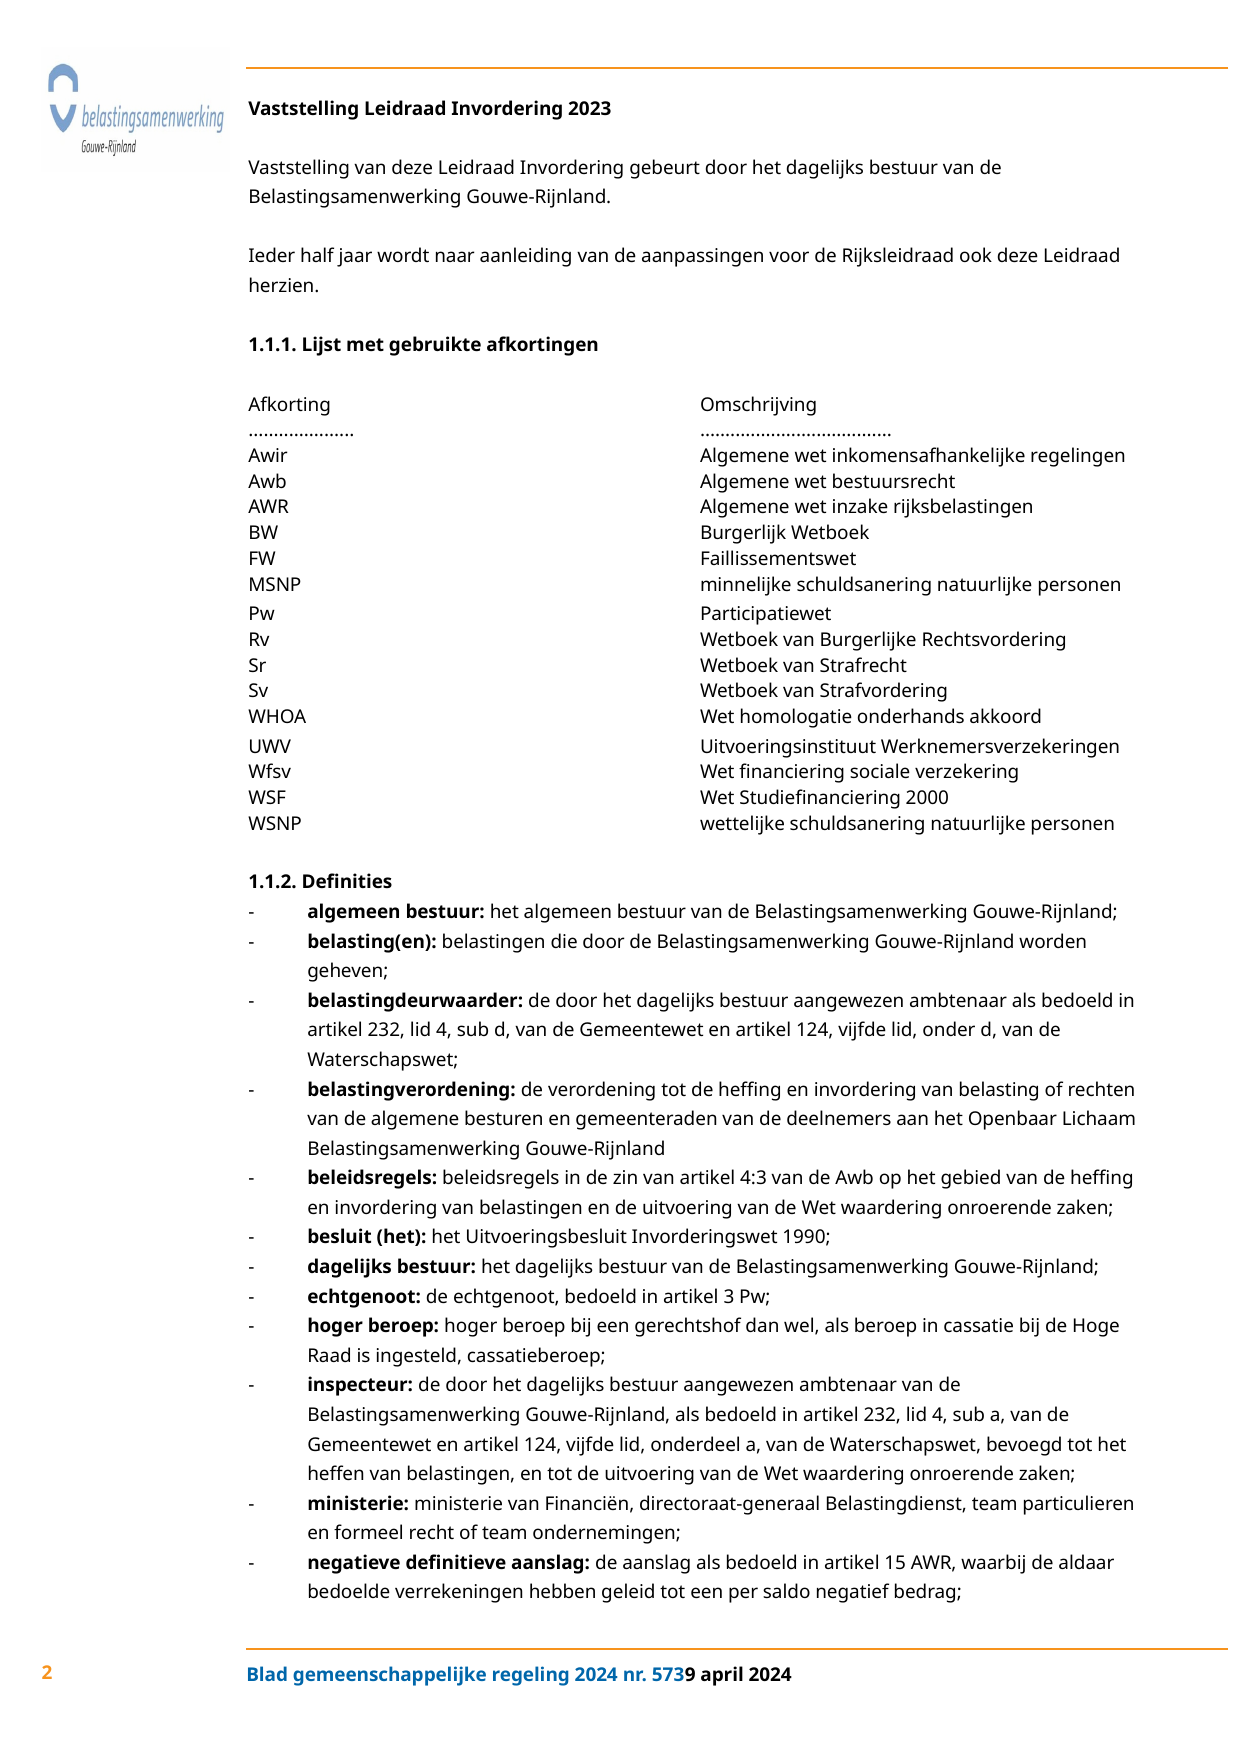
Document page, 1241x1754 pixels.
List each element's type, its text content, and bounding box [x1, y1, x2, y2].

table_cell Wet Studiefinanciering 2000 [700, 784, 1152, 810]
table_cell Algemene wet bestuursrecht [700, 468, 1152, 494]
table_header Afkorting [248, 391, 700, 416]
list belastingverordening: de verordening tot de heffing en invordering van belasting of rechten van de algemene besturen en gemeenteraden van de deelnemers aan het Openbaar Lichaam Belastingsamenwerking Gouwe-Rijnland [248, 1076, 1152, 1161]
table_cell Algemene wet inkomensafhankelijke regelingen [700, 442, 1152, 468]
picture [41, 47, 231, 172]
list inspecteur: de door het dagelijks bestuur aangewezen ambtenaar van de Belastingsamenwerking Gouwe-Rijnland, als bedoeld in artikel 232, lid 4, sub a, van de Gemeentewet en artikel 124, vijfde lid, onderdeel a, van de Waterschapswet, bevoegd tot het heffen van belastingen, en tot de uitvoering van de Wet waardering onroerende zaken; [248, 1372, 1152, 1486]
table_cell wettelijke schuldsanering natuurlijke personen [700, 810, 1152, 836]
list besluit (het): het Uitvoeringsbesluit Invorderingswet 1990; [248, 1224, 1152, 1249]
table_cell Burgerlijk Wetboek [700, 519, 1152, 545]
table_cell Awb [248, 468, 700, 494]
table_cell WSNP [248, 810, 700, 836]
list dagelijks bestuur: het dagelijks bestuur van de Belastingsamenwerking Gouwe-Rijnland; [248, 1253, 1152, 1279]
table_cell MSNP Pw [248, 571, 700, 626]
table_cell Sr [248, 652, 700, 678]
text 1.1.2. Definities [248, 869, 1152, 894]
table_cell Wet financiering sociale verzekering [700, 759, 1152, 784]
list belasting(en): belastingen die door de Belastingsamenwerking Gouwe-Rijnland worden geheven; [248, 928, 1152, 983]
table_header Omschrijving [700, 391, 1152, 416]
table_cell Wetboek van Strafvordering [700, 678, 1152, 703]
table_cell AWR [248, 494, 700, 519]
table_cell Rv [248, 626, 700, 652]
table_cell Algemene wet inzake rijksbelastingen [700, 494, 1152, 519]
list hoger beroep: hoger beroep bij een gerechtshof dan wel, als beroep in cassatie bij de Hoge Raad is ingesteld, cassatieberoep; [248, 1312, 1152, 1368]
table_cell WHOA UWV [248, 703, 700, 759]
table_cell Faillissementswet [700, 545, 1152, 571]
text 1.1.1. Lijst met gebruikte afkortingen [248, 331, 1152, 357]
text Vaststelling van deze Leidraad Invordering gebeurt door het dagelijks bestuur van de Belastingsamenwerking Gouwe-Rijnland. [248, 154, 1152, 209]
table_cell Wfsv [248, 759, 700, 784]
table_cell BW [248, 519, 700, 545]
table_cell minnelijke schuldsanering natuurlijke personen Participatiewet [700, 571, 1152, 626]
table_cell WSF [248, 784, 700, 810]
list echtgenoot: de echtgenoot, bedoeld in artikel 3 Pw; [248, 1283, 1152, 1308]
table_cell Wetboek van Burgerlijke Rechtsvordering [700, 626, 1152, 652]
table_cell Wet homologatie onderhands akkoord Uitvoeringsinstituut Werknemersverzekeringen [700, 703, 1152, 759]
table_cell FW [248, 545, 700, 571]
text Ieder half jaar wordt naar aanleiding van de aanpassingen voor de Rijksleidraad ook deze Leidraad herzien. [248, 243, 1152, 298]
list negatieve definitieve aanslag: de aanslag als bedoeld in artikel 15 AWR, waarbij de aldaar bedoelde verrekeningen hebben geleid tot een per saldo negatief bedrag; [248, 1549, 1152, 1604]
table_cell Wetboek van Strafrecht [700, 652, 1152, 678]
list algemeen bestuur: het algemeen bestuur van de Belastingsamenwerking Gouwe-Rijnland; [248, 898, 1152, 924]
text Vaststelling Leidraad Invordering 2023 [248, 95, 1152, 121]
table_cell ...................................... [700, 416, 1152, 442]
list beleidsregels: beleidsregels in de zin van artikel 4:3 van de Awb op het gebied van de heffing en invordering van belastingen en de uitvoering van de Wet waardering onroerende zaken; [248, 1164, 1152, 1220]
table_cell Sv [248, 678, 700, 703]
list ministerie: ministerie van Financiën, directoraat-generaal Belastingdienst, team particulieren en formeel recht of team ondernemingen; [248, 1490, 1152, 1545]
table_cell Awir [248, 442, 700, 468]
table_cell ..................... [248, 416, 700, 442]
list belastingdeurwaarder: de door het dagelijks bestuur aangewezen ambtenaar als bedoeld in artikel 232, lid 4, sub d, van de Gemeentewet en artikel 124, vijfde lid, onder d, van de Waterschapswet; [248, 987, 1152, 1072]
